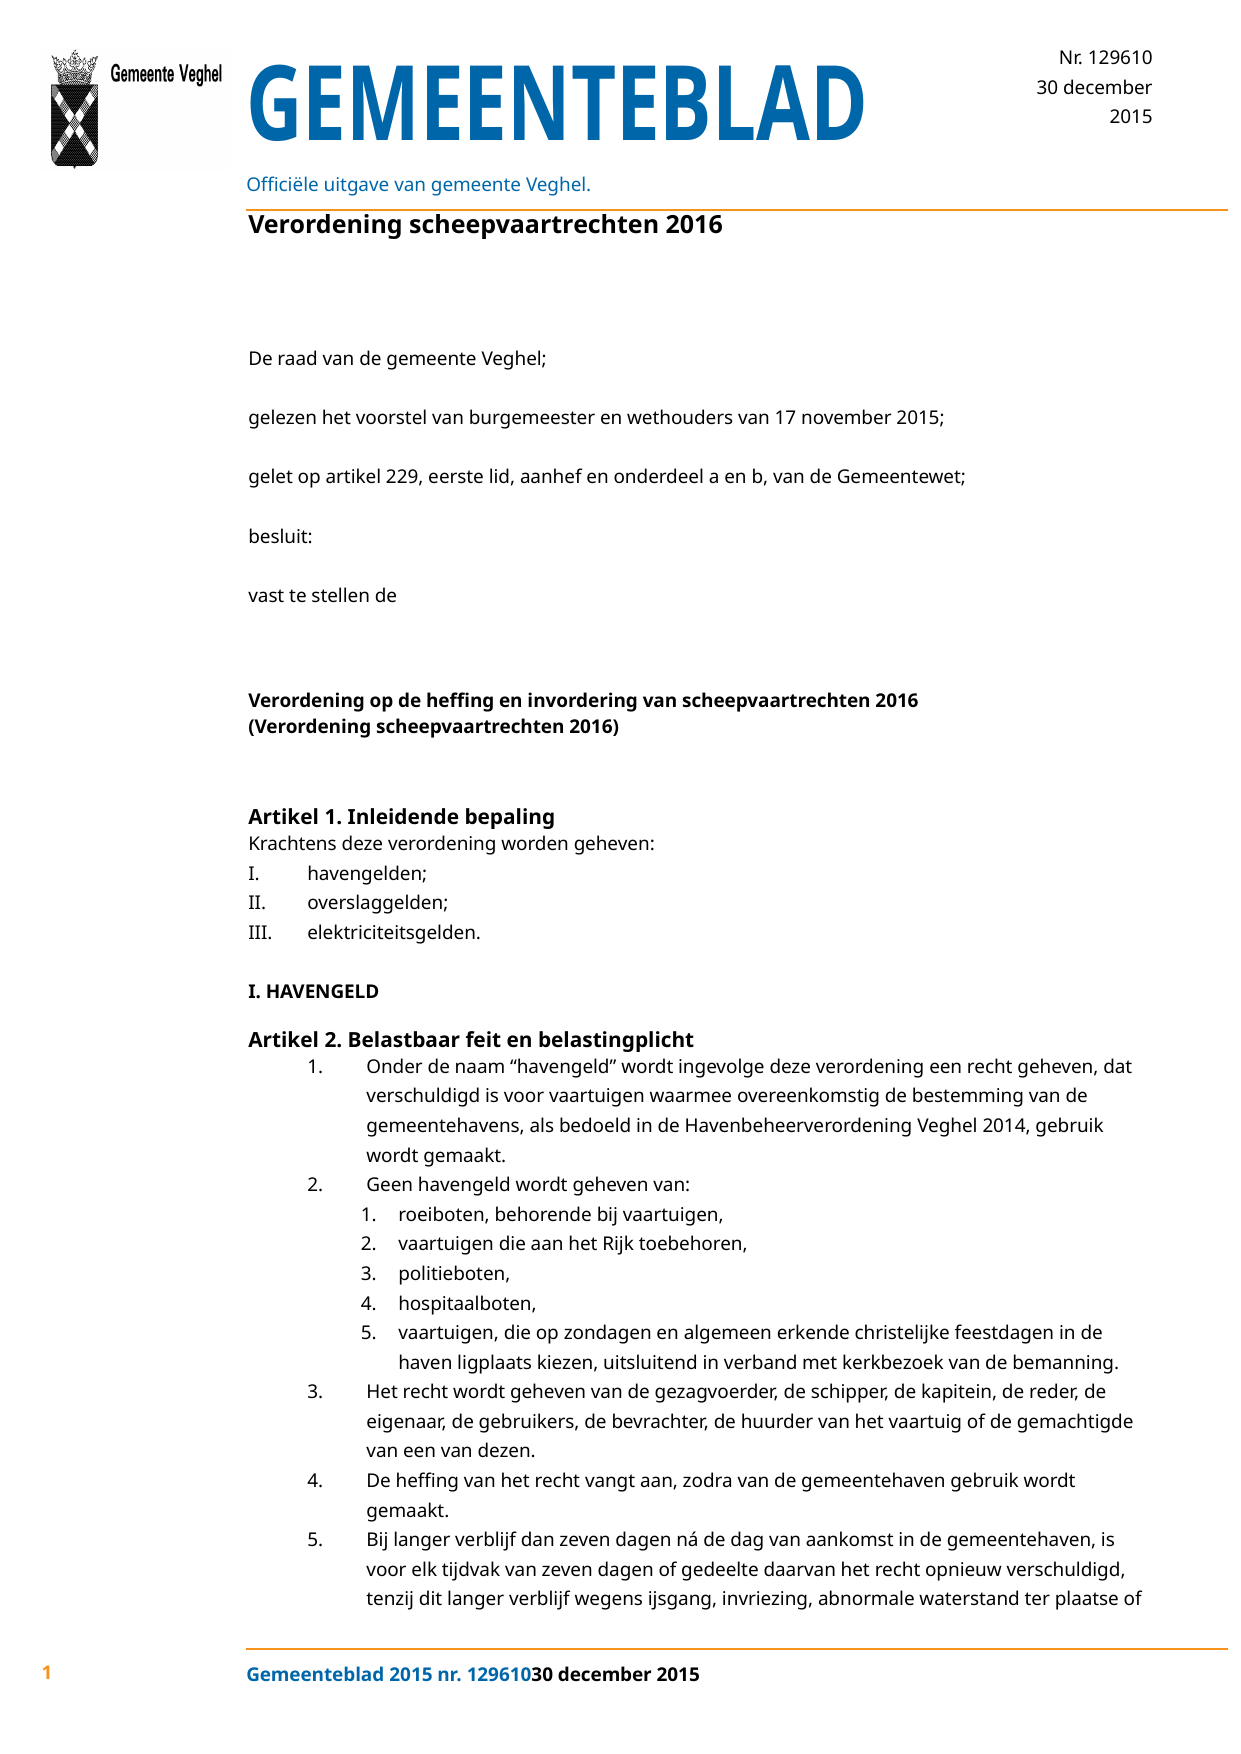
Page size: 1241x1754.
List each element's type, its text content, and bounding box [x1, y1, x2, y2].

list Het recht wordt geheven van de gezagvoerder, de schipper, de kapitein, de reder, de eigenaar, de gebruikers, de bevrachter, de huurder van het vaartuig of de gemachtigde van een van dezen. [307, 1378, 1152, 1463]
text Artikel 2. Belastbaar feit en belastingplicht [248, 1025, 1152, 1053]
list politieboten, [361, 1260, 1152, 1286]
list Onder de naam “havengeld” wordt ingevolge deze verordening een recht geheven, dat verschuldigd is voor vaartuigen waarmee overeenkomstig de bestemming van de gemeentehavens, als bedoeld in de Havenbeheerverordening Veghel 2014, gebruik wordt gemaakt. [307, 1053, 1152, 1168]
list havengelden; [248, 860, 1152, 886]
list Bij langer verblijf dan zeven dagen ná de dag van aankomst in de gemeentehaven, is voor elk tijdvak van zeven dagen of gedeelte daarvan het recht opnieuw verschuldigd, tenzij dit langer verblijf wegens ijsgang, invriezing, abnormale waterstand ter plaatse of [307, 1526, 1152, 1611]
text Verordening scheepvaartrechten 2016 [248, 211, 1152, 241]
text Artikel 1. Inleidende bepaling [248, 802, 1152, 830]
list elektriciteitsgelden. [248, 919, 1152, 945]
list vaartuigen die aan het Rijk toebehoren, [361, 1231, 1152, 1256]
list hospitaalboten, [361, 1290, 1152, 1316]
text Verordening op de heffing en invordering van scheepvaartrechten 2016 [248, 688, 1152, 713]
list Geen havengeld wordt geheven van: [307, 1171, 1152, 1197]
text besluit: [248, 523, 1152, 548]
text (Verordening scheepvaartrechten 2016) [248, 713, 1152, 739]
text gelezen het voorstel van burgemeester en wethouders van 17 november 2015; [248, 404, 1152, 430]
text gelet op artikel 229, eerste lid, aanhef en onderdeel a en b, van de Gemeentewet; [248, 464, 1152, 489]
list roeiboten, behorende bij vaartuigen, [361, 1201, 1152, 1227]
text I. HAVENGELD [248, 978, 1152, 1004]
text vast te stellen de [248, 582, 1152, 608]
text De raad van de gemeente Veghel; [248, 345, 1152, 371]
list vaartuigen, die op zondagen en algemeen erkende christelijke feestdagen in de haven ligplaats kiezen, uitsluitend in verband met kerkbezoek van de bemanning. [361, 1319, 1152, 1375]
picture [41, 47, 231, 172]
list De heffing van het recht vangt aan, zodra van de gemeentehaven gebruik wordt gemaakt. [307, 1467, 1152, 1523]
text Krachtens deze verordening worden geheven: [248, 830, 1152, 856]
list overslaggelden; [248, 889, 1152, 915]
